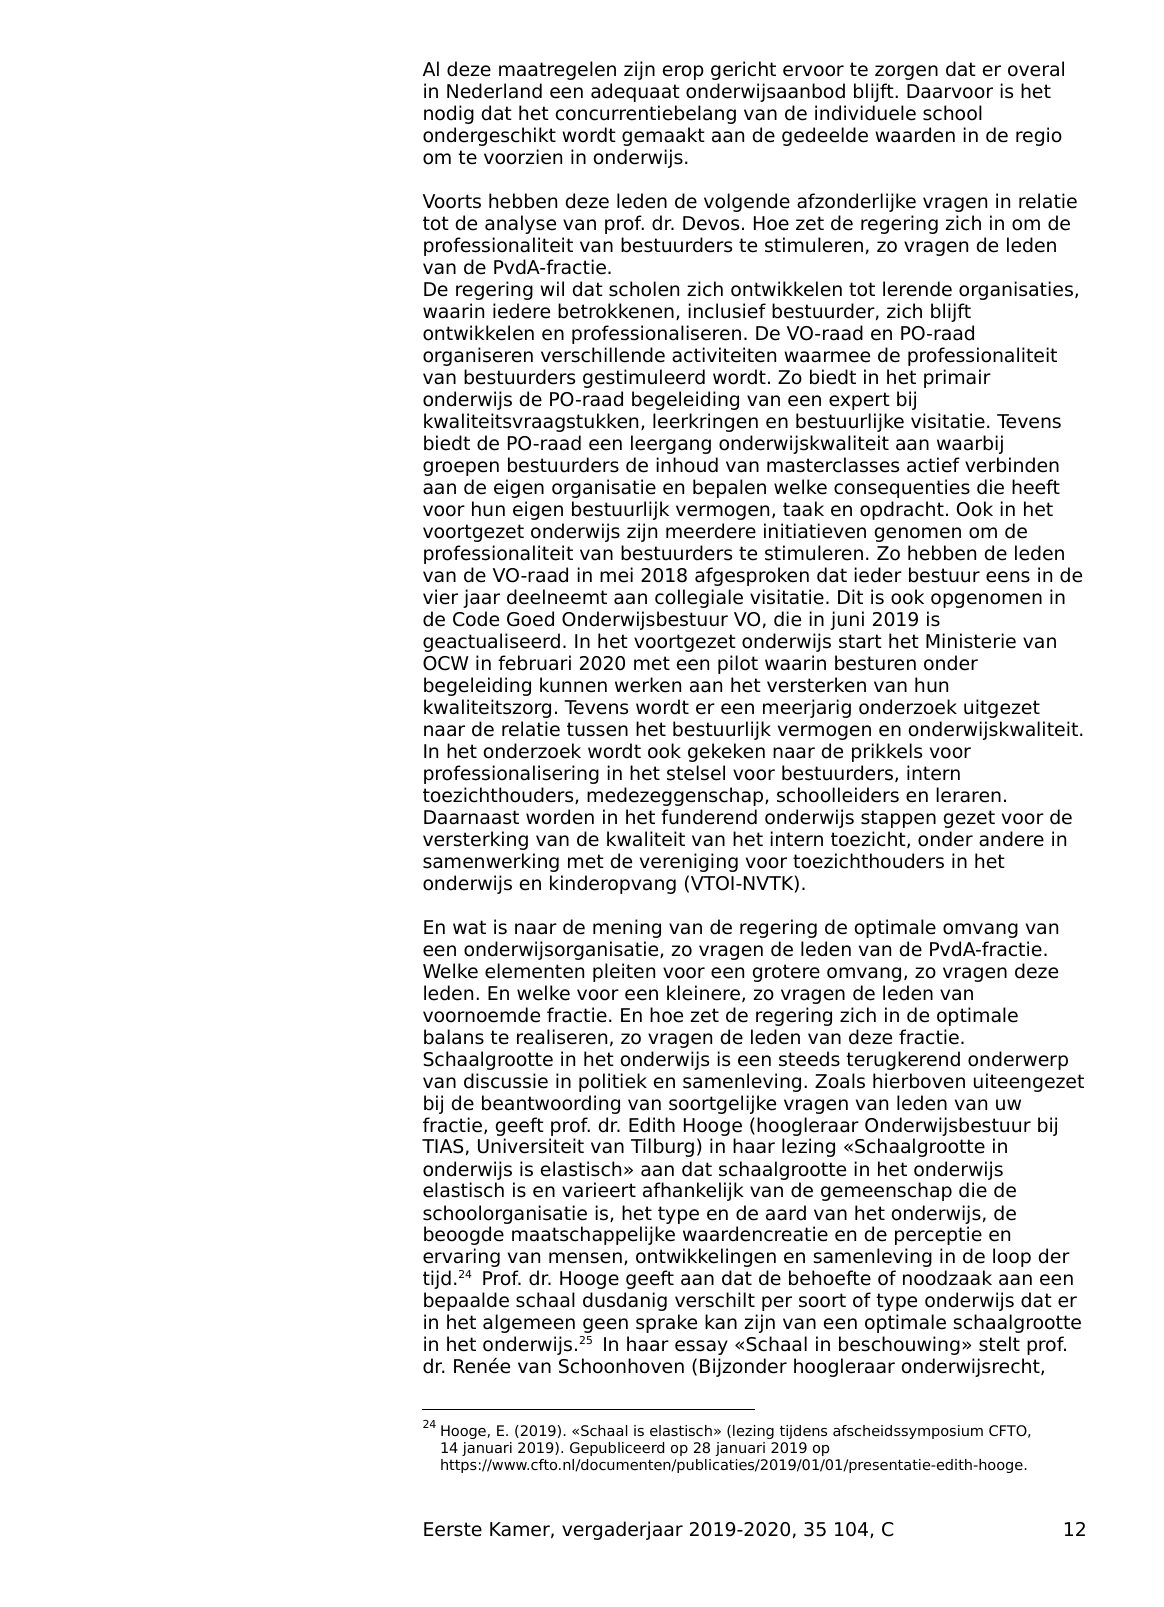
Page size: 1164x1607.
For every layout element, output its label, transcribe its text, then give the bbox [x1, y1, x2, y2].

text Hooge, E. (2019). «Schaal is elastisch» (lezing tijdens afscheidssymposium CFTO, 14 januari 2019). Gepubliceerd op 28 januari 2019 op https://www.cfto.nl/documenten/publicaties/2019/01/01/presentatie-edith-hooge. [422, 1418, 1087, 1474]
text Schaalgrootte in het onderwijs is een steeds terugkerend onderwerp van discussie in politiek en samenleving. Zoals hierboven uiteengezet bij de beantwoording van soortgelijke vragen van leden van uw fractie, geeft prof. dr. Edith Hooge (hoogleraar Onderwijsbestuur bij TIAS, Universiteit van Tilburg) in haar lezing «Schaalgrootte in onderwijs is elastisch» aan dat schaalgrootte in het onderwijs elastisch is en varieert afhankelijk van de gemeenschap die de schoolorganisatie is, het type en de aard van het onderwijs, de beoogde maatschappelijke waardencreatie en de perceptie en ervaring van mensen, ontwikkelingen en samenleving in de loop der tijd. Prof. dr. Hooge geeft aan dat de behoefte of noodzaak aan een bepaalde schaal dusdanig verschilt per soort of type onderwijs dat er in het algemeen geen sprake kan zijn van een optimale schaalgrootte in het onderwijs. In haar essay «Schaal in beschouwing» stelt prof. dr. Renée van Schoonhoven (Bijzonder hoogleraar onderwijsrecht, [422, 1048, 1087, 1378]
text En wat is naar de mening van de regering de optimale omvang van een onderwijsorganisatie, zo vragen de leden van de PvdA-fractie. Welke elementen pleiten voor een grotere omvang, zo vragen deze leden. En welke voor een kleinere, zo vragen de leden van voornoemde fractie. En hoe zet de regering zich in de optimale balans te realiseren, zo vragen de leden van deze fractie. [422, 917, 1087, 1048]
text De regering wil dat scholen zich ontwikkelen tot lerende organisaties, waarin iedere betrokkenen, inclusief bestuurder, zich blijft ontwikkelen en professionaliseren. De VO-raad en PO-raad organiseren verschillende activiteiten waarmee de professionaliteit van bestuurders gestimuleerd wordt. Zo biedt in het primair onderwijs de PO-raad begeleiding van een expert bij kwaliteitsvraagstukken, leerkringen en bestuurlijke visitatie. Tevens biedt de PO-raad een leergang onderwijskwaliteit aan waarbij groepen bestuurders de inhoud van masterclasses actief verbinden aan de eigen organisatie en bepalen welke consequenties die heeft voor hun eigen bestuurlijk vermogen, taak en opdracht. Ook in het voortgezet onderwijs zijn meerdere initiatieven genomen om de professionaliteit van bestuurders te stimuleren. Zo hebben de leden van de VO-raad in mei 2018 afgesproken dat ieder bestuur eens in de vier jaar deelneemt aan collegiale visitatie. Dit is ook opgenomen in de Code Goed Onderwijsbestuur VO, die in juni 2019 is geactualiseerd. In het voortgezet onderwijs start het Ministerie van OCW in februari 2020 met een pilot waarin besturen onder begeleiding kunnen werken aan het versterken van hun kwaliteitszorg. Tevens wordt er een meerjarig onderzoek uitgezet naar de relatie tussen het bestuurlijk vermogen en onderwijskwaliteit. In het onderzoek wordt ook gekeken naar de prikkels voor professionalisering in het stelsel voor bestuurders, intern toezichthouders, medezeggenschap, schoolleiders en leraren. Daarnaast worden in het funderend onderwijs stappen gezet voor de versterking van de kwaliteit van het intern toezicht, onder andere in samenwerking met de vereniging voor toezichthouders in het onderwijs en kinderopvang (VTOI-NVTK). [422, 279, 1087, 894]
text Voorts hebben deze leden de volgende afzonderlijke vragen in relatie tot de analyse van prof. dr. Devos. Hoe zet de regering zich in om de professionaliteit van bestuurders te stimuleren, zo vragen de leden van de PvdA-fractie. [422, 191, 1087, 279]
text Al deze maatregelen zijn erop gericht ervoor te zorgen dat er overal in Nederland een adequaat onderwijsaanbod blijft. Daarvoor is het nodig dat het concurrentiebelang van de individuele school ondergeschikt wordt gemaakt aan de gedeelde waarden in de regio om te voorzien in onderwijs. [422, 59, 1087, 169]
